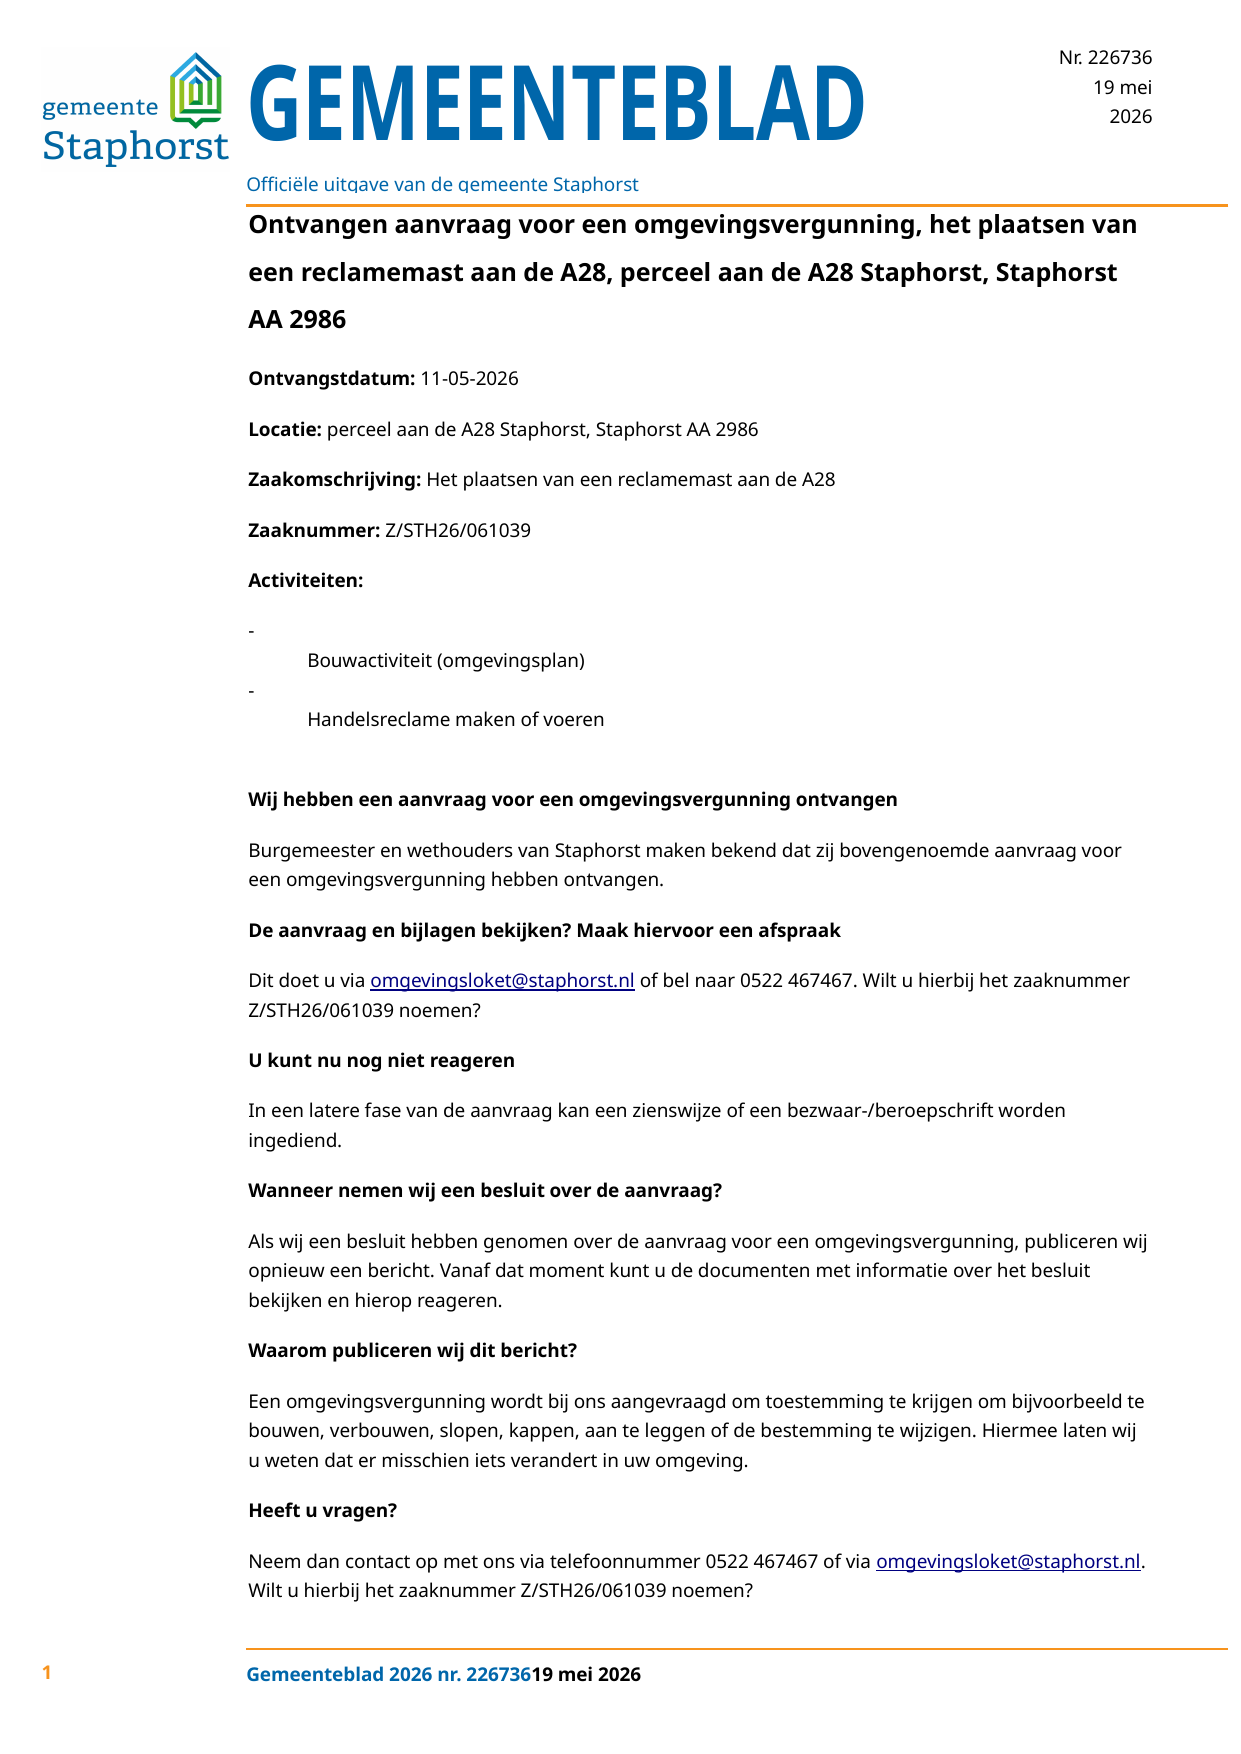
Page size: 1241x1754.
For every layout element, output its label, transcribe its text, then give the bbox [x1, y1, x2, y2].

picture [41, 47, 231, 172]
text Heeft u vragen? [248, 1498, 1152, 1523]
text Zaaknummer: Z/STH26/061039 [248, 517, 1152, 542]
text Waarom publiceren wij dit bericht? [248, 1338, 1152, 1363]
text Dit doet u via omgevingsloket@staphorst.nl of bel naar 0522 467467. Wilt u hierbij het zaaknummer Z/STH26/061039 noemen? [248, 967, 1152, 1022]
text Neem dan contact op met ons via telefoonnummer 0522 467467 of via omgevingsloket@staphorst.nl. Wilt u hierbij het zaaknummer Z/STH26/061039 noemen? [248, 1548, 1152, 1603]
text Wij hebben een aanvraag voor een omgevingsvergunning ontvangen [248, 786, 1152, 812]
text Locatie: perceel aan de A28 Staphorst, Staphorst AA 2986 [248, 416, 1152, 442]
text Ontvangen aanvraag voor een omgevingsvergunning, het plaatsen van een reclamemast aan de A28, perceel aan de A28 Staphorst, Staphorst AA 2986 [248, 207, 1152, 336]
list Bouwactiviteit (omgevingsplan) [248, 647, 1152, 673]
text Zaakomschrijving: Het plaatsen van een reclamemast aan de A28 [248, 466, 1152, 492]
text Burgemeester en wethouders van Staphorst maken bekend dat zij bovengenoemde aanvraag voor een omgevingsvergunning hebben ontvangen. [248, 837, 1152, 892]
text Een omgevingsvergunning wordt bij ons aangevraagd om toestemming te krijgen om bijvoorbeeld te bouwen, verbouwen, slopen, kappen, aan te leggen of de bestemming te wijzigen. Hiermee laten wij u weten dat er misschien iets verandert in uw omgeving. [248, 1388, 1152, 1473]
text In een latere fase van de aanvraag kan een zienswijze of een bezwaar-/beroepschrift worden ingediend. [248, 1098, 1152, 1153]
text De aanvraag en bijlagen bekijken? Maak hiervoor een afspraak [248, 917, 1152, 942]
text U kunt nu nog niet reageren [248, 1047, 1152, 1073]
text Activiteiten: [248, 567, 1152, 593]
text Wanneer nemen wij een besluit over de aanvraag? [248, 1178, 1152, 1203]
text Als wij een besluit hebben genomen over de aanvraag voor een omgevingsvergunning, publiceren wij opnieuw een bericht. Vanaf dat moment kunt u de documenten met informatie over het besluit bekijken en hierop reageren. [248, 1228, 1152, 1313]
list Handelsreclame maken of voeren [248, 706, 1152, 732]
text Ontvangstdatum: 11-05-2026 [248, 366, 1152, 391]
